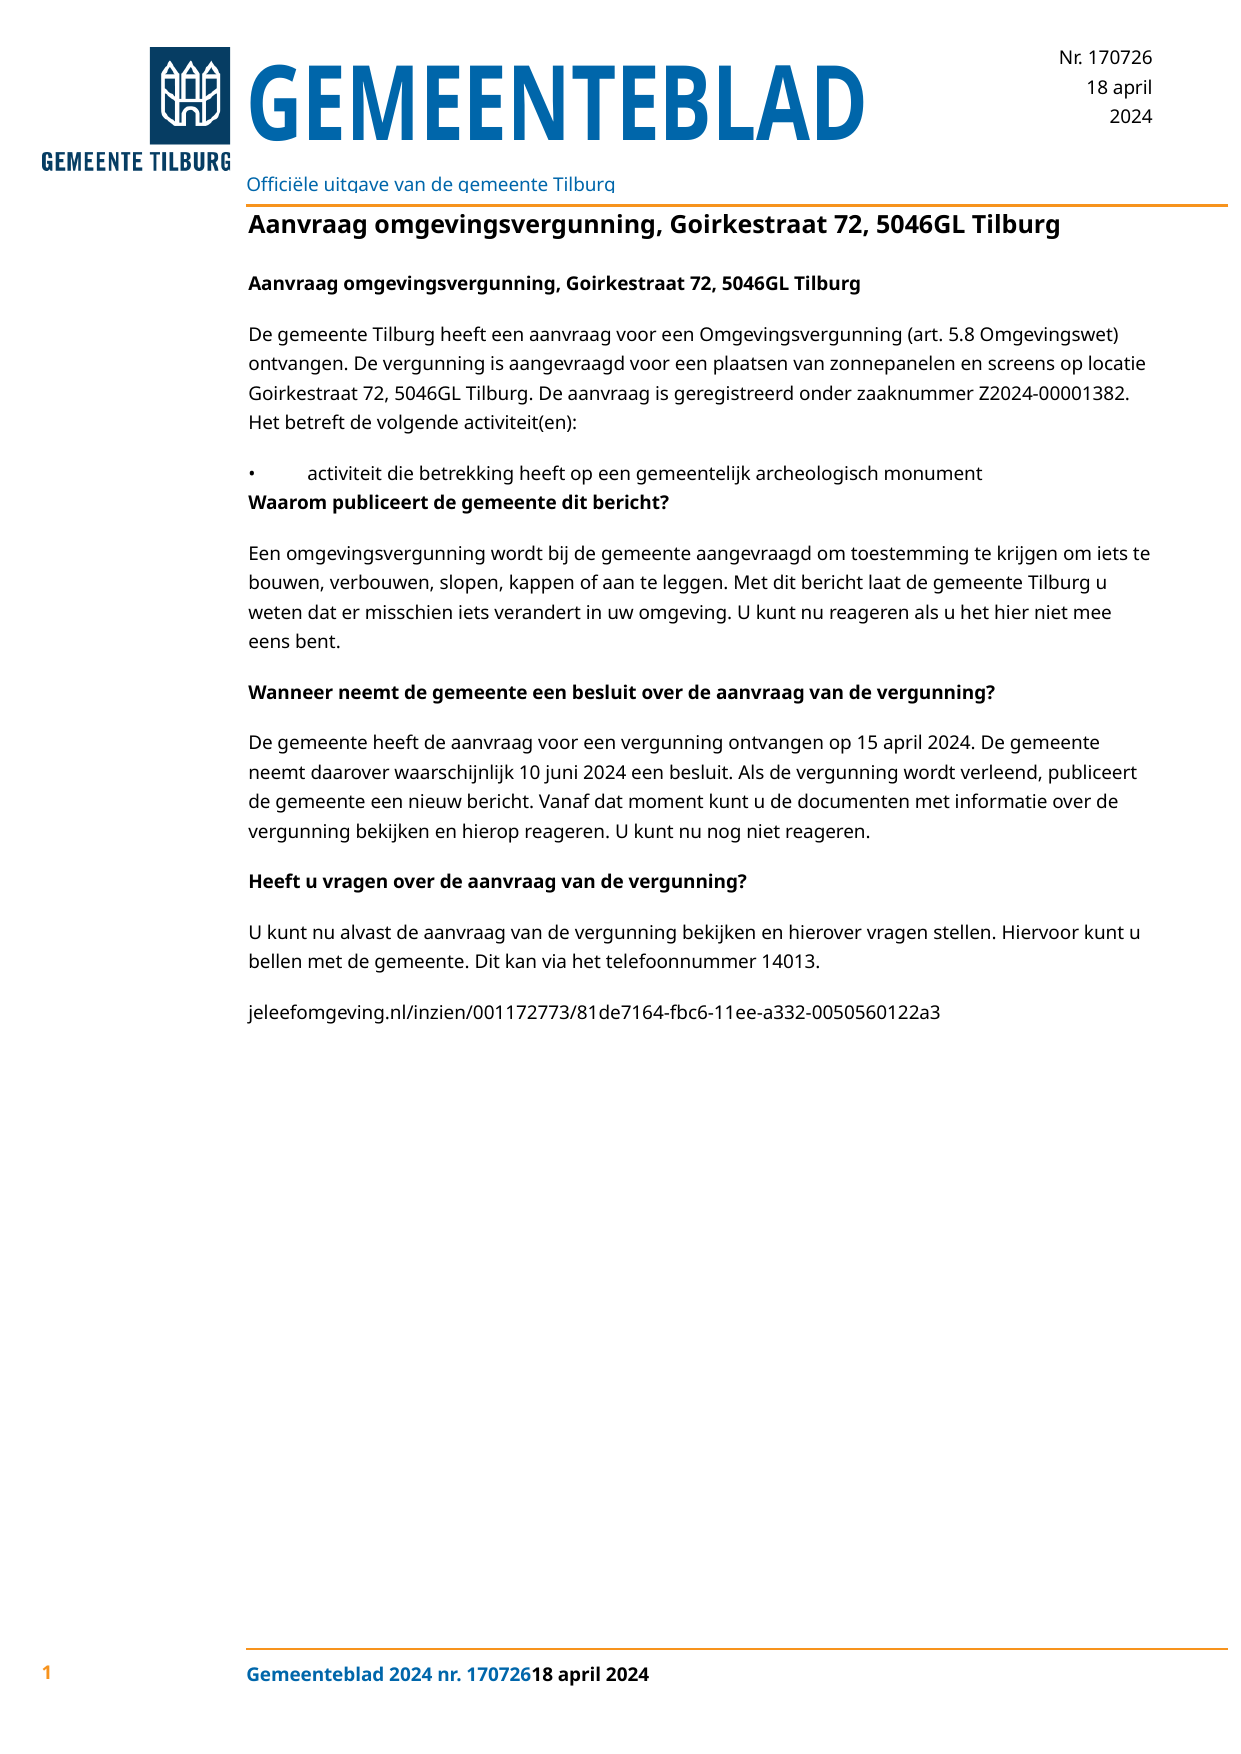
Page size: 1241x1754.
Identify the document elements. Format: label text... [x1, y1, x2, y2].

text De gemeente heeft de aanvraag voor een vergunning ontvangen op 15 april 2024. De gemeente neemt daarover waarschijnlijk 10 juni 2024 een besluit. Als de vergunning wordt verleend, publiceert de gemeente een nieuw bericht. Vanaf dat moment kunt u de documenten met informatie over de vergunning bekijken en hierop reageren. U kunt nu nog niet reageren. [248, 729, 1152, 844]
text U kunt nu alvast de aanvraag van de vergunning bekijken en hierover vragen stellen. Hiervoor kunt u bellen met de gemeente. Dit kan via het telefoonnummer 14013. [248, 919, 1152, 974]
text Wanneer neemt de gemeente een besluit over de aanvraag van de vergunning? [248, 679, 1152, 705]
picture [41, 47, 231, 172]
list activiteit die betrekking heeft op een gemeentelijk archeologisch monument [248, 460, 1152, 486]
text Waarom publiceert de gemeente dit bericht? [248, 489, 1152, 515]
text Heeft u vragen over de aanvraag van de vergunning? [248, 869, 1152, 894]
text Aanvraag omgevingsvergunning, Goirkestraat 72, 5046GL Tilburg [248, 270, 1152, 296]
text Een omgevingsvergunning wordt bij de gemeente aangevraagd om toestemming te krijgen om iets te bouwen, verbouwen, slopen, kappen of aan te leggen. Met dit bericht laat de gemeente Tilburg u weten dat er misschien iets verandert in uw omgeving. U kunt nu reageren als u het hier niet mee eens bent. [248, 540, 1152, 654]
text jeleefomgeving.nl/inzien/001172773/81de7164-fbc6-11ee-a332-0050560122a3 [248, 999, 1152, 1025]
text Aanvraag omgevingsvergunning, Goirkestraat 72, 5046GL Tilburg [248, 207, 1152, 241]
text De gemeente Tilburg heeft een aanvraag voor een Omgevingsvergunning (art. 5.8 Omgevingswet) ontvangen. De vergunning is aangevraagd voor een plaatsen van zonnepanelen en screens op locatie Goirkestraat 72, 5046GL Tilburg. De aanvraag is geregistreerd onder zaaknummer Z2024-00001382. Het betreft de volgende activiteit(en): [248, 321, 1152, 435]
